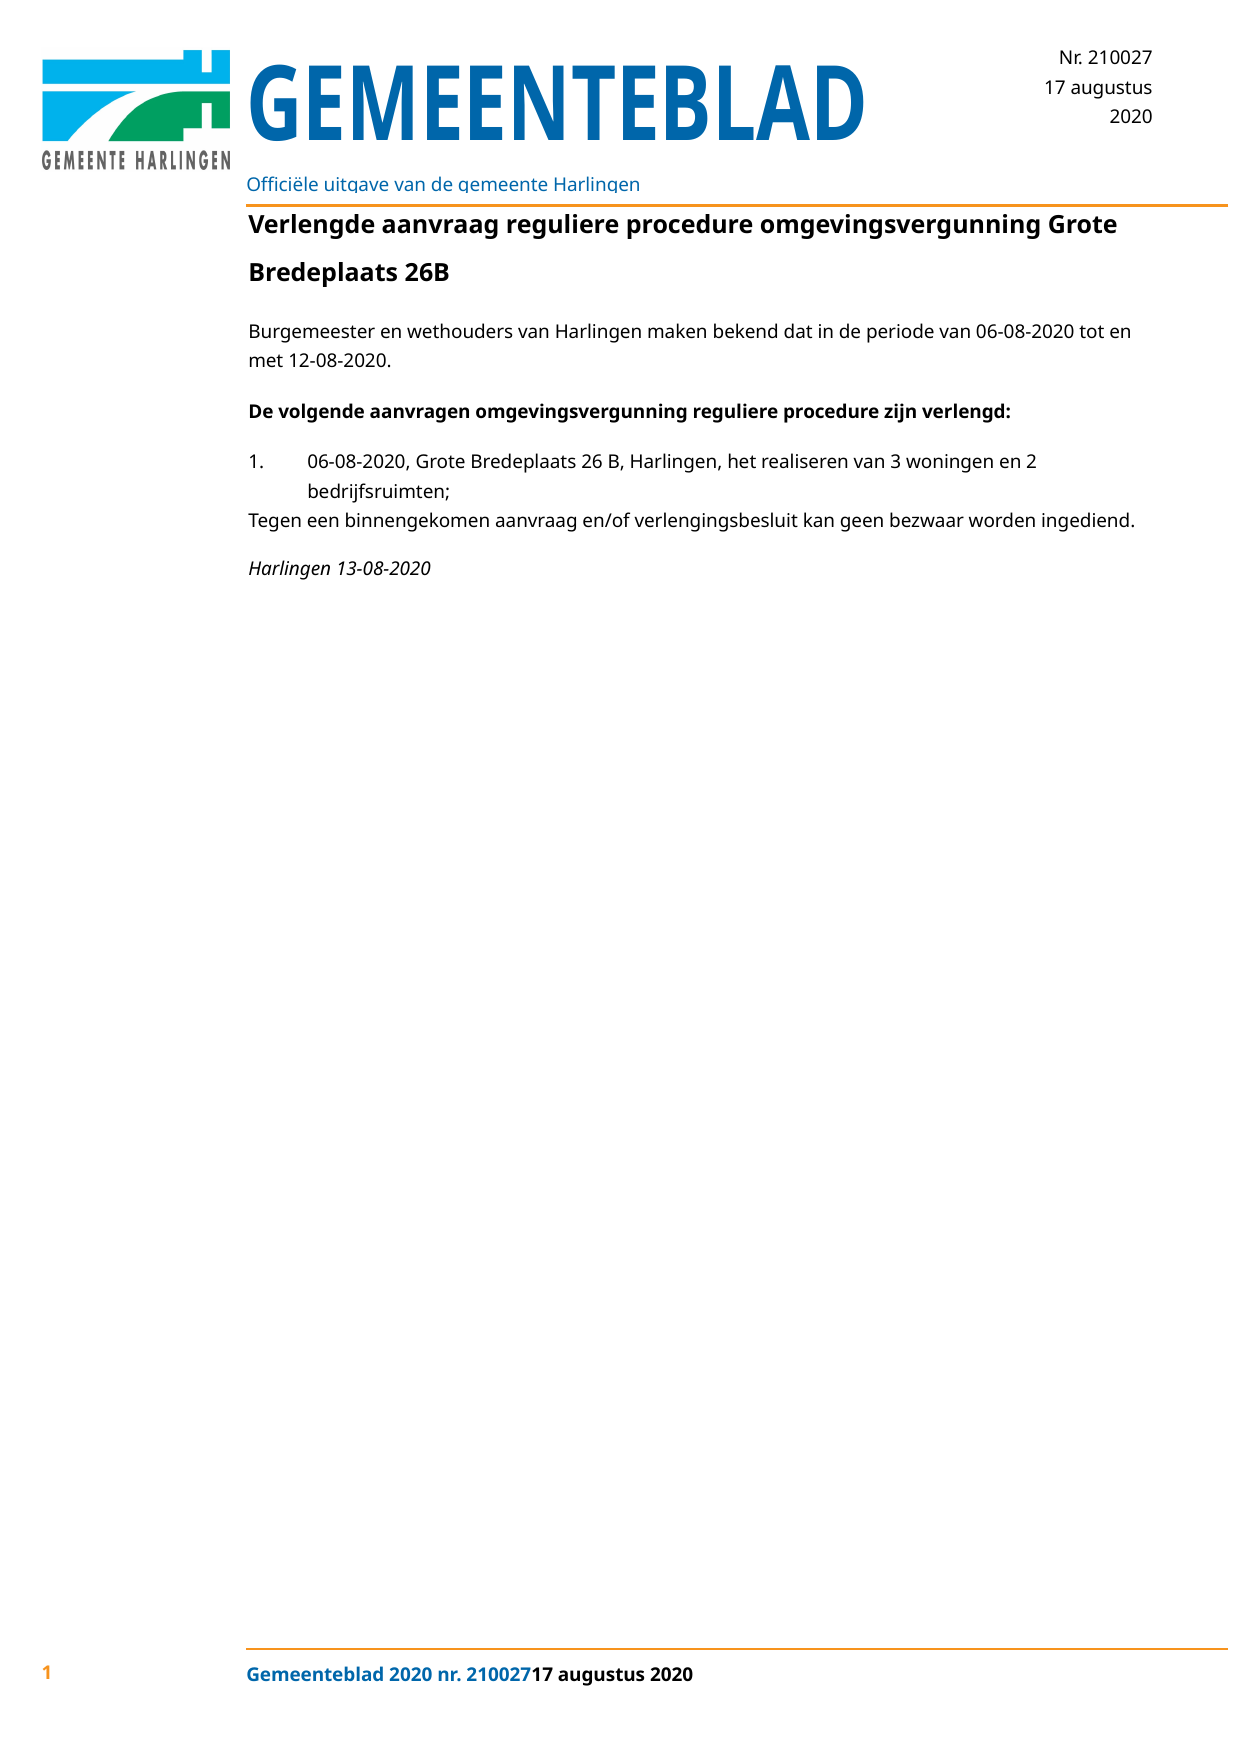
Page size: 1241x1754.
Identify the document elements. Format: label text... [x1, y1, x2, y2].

text De volgende aanvragen omgevingsvergunning reguliere procedure zijn verlengd: [248, 398, 1152, 424]
text Burgemeester en wethouders van Harlingen maken bekend dat in de periode van 06-08-2020 tot en met 12-08-2020. [248, 318, 1152, 373]
text Harlingen 13-08-2020 [248, 555, 1152, 581]
text Tegen een binnengekomen aanvraag en/of verlengingsbesluit kan geen bezwaar worden ingediend. [248, 507, 1152, 533]
list 06-08-2020, Grote Bredeplaats 26 B, Harlingen, het realiseren van 3 woningen en 2 bedrijfsruimten; [248, 448, 1152, 504]
text Verlengde aanvraag reguliere procedure omgevingsvergunning Grote Bredeplaats 26B [248, 207, 1152, 288]
picture [41, 47, 231, 172]
